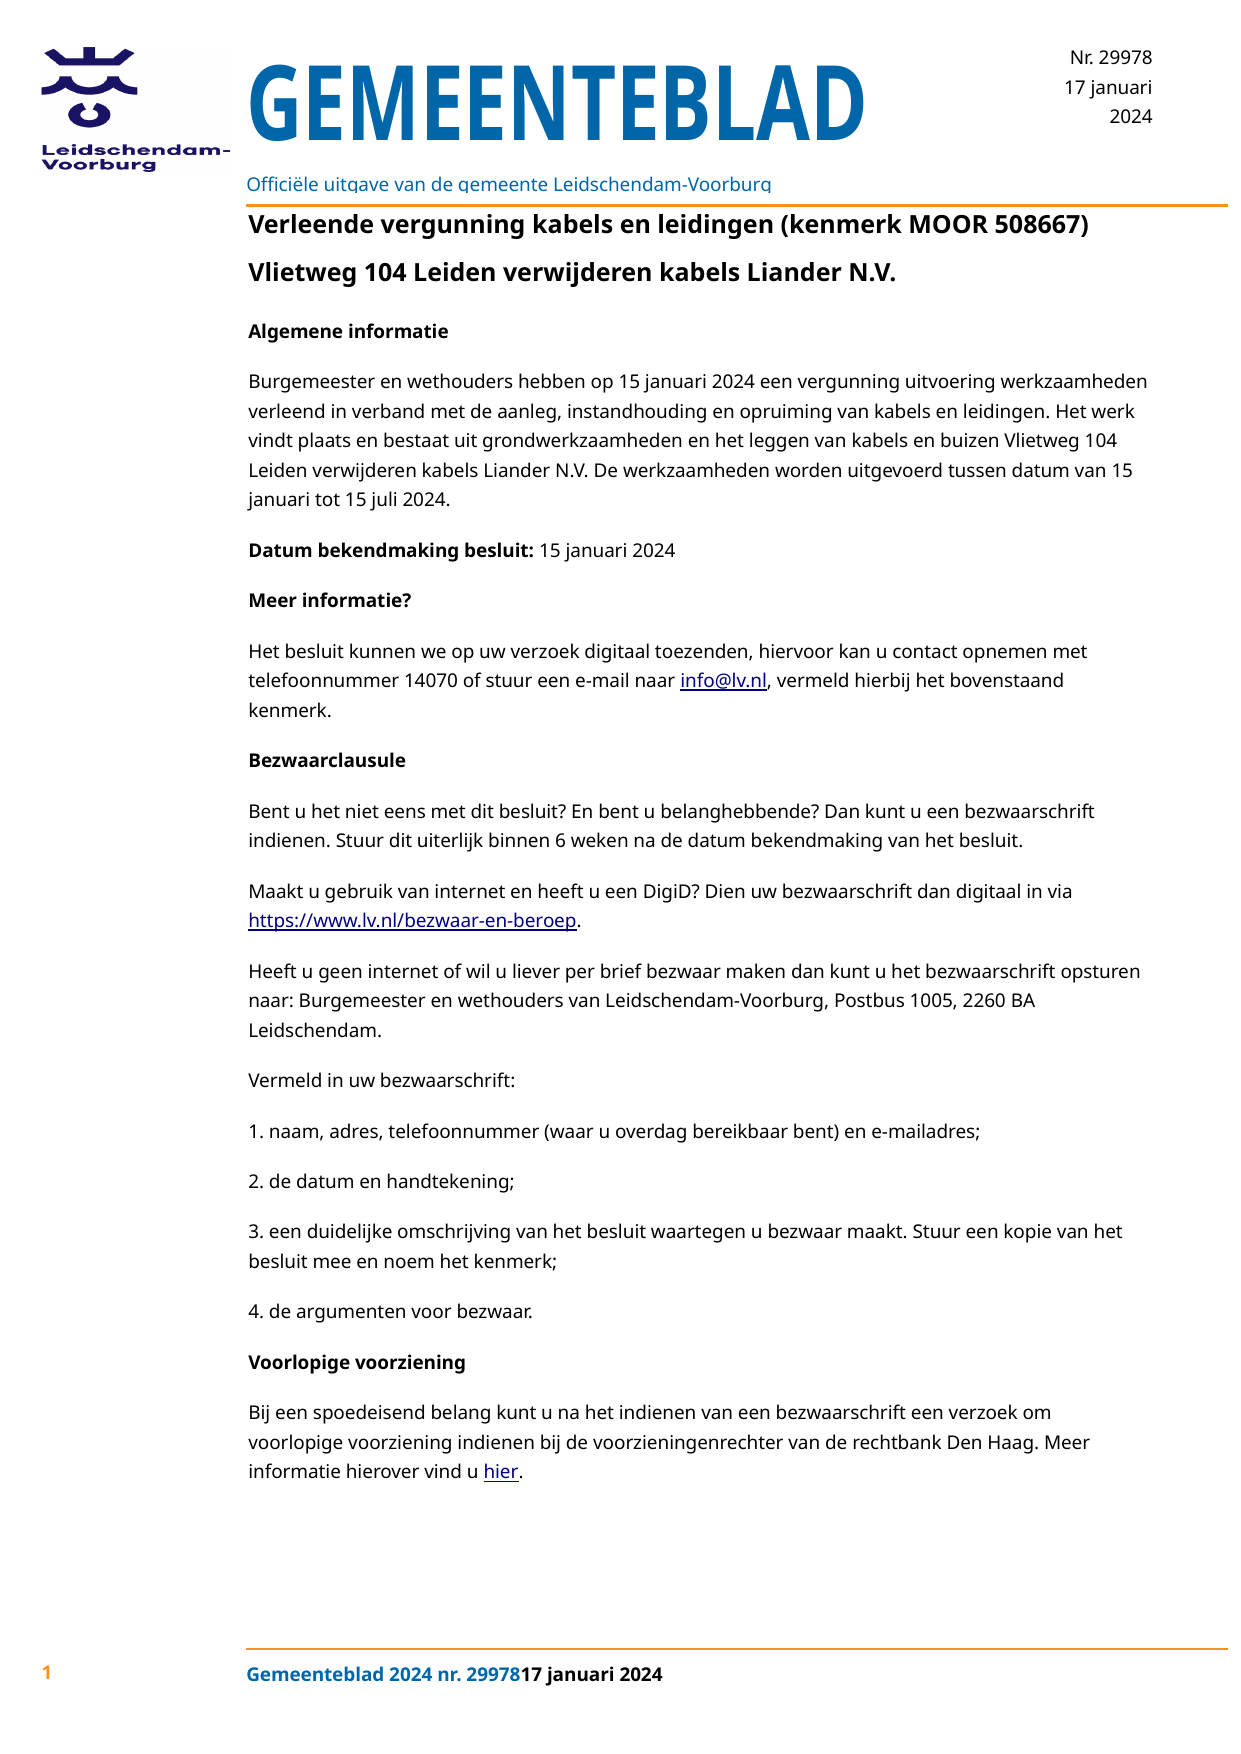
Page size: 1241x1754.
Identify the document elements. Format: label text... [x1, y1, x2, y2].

text Het besluit kunnen we op uw verzoek digitaal toezenden, hiervoor kan u contact opnemen met telefoonnummer 14070 of stuur een e-mail naar info@lv.nl, vermeld hierbij het bovenstaand kenmerk. [248, 638, 1152, 723]
text Heeft u geen internet of wil u liever per brief bezwaar maken dan kunt u het bezwaarschrift opsturen naar: Burgemeester en wethouders van Leidschendam-Voorburg, Postbus 1005, 2260 BA Leidschendam. [248, 958, 1152, 1043]
text Vermeld in uw bezwaarschrift: [248, 1067, 1152, 1093]
text Bent u het niet eens met dit besluit? En bent u belanghebbende? Dan kunt u een bezwaarschrift indienen. Stuur dit uiterlijk binnen 6 weken na de datum bekendmaking van het besluit. [248, 798, 1152, 853]
text 3. een duidelijke omschrijving van het besluit waartegen u bezwaar maakt. Stuur een kopie van het besluit mee en noem het kenmerk; [248, 1219, 1152, 1274]
text Verleende vergunning kabels en leidingen (kenmerk MOOR 508667) Vlietweg 104 Leiden verwijderen kabels Liander N.V. [248, 207, 1152, 288]
text Voorlopige voorziening [248, 1349, 1152, 1375]
text Maakt u gebruik van internet en heeft u een DigiD? Dien uw bezwaarschrift dan digitaal in via https://www.lv.nl/bezwaar-en-beroep. [248, 878, 1152, 933]
text 4. de argumenten voor bezwaar. [248, 1299, 1152, 1324]
text Bezwaarclausule [248, 747, 1152, 773]
text Algemene informatie [248, 318, 1152, 344]
picture [41, 47, 231, 172]
text Datum bekendmaking besluit: 15 januari 2024 [248, 537, 1152, 563]
text 2. de datum en handtekening; [248, 1168, 1152, 1194]
text Bij een spoedeisend belang kunt u na het indienen van een bezwaarschrift een verzoek om voorlopige voorziening indienen bij de voorzieningenrechter van de rechtbank Den Haag. Meer informatie hierover vind u hier. [248, 1399, 1152, 1484]
text Meer informatie? [248, 587, 1152, 613]
text 1. naam, adres, telefoonnummer (waar u overdag bereikbaar bent) en e-mailadres; [248, 1118, 1152, 1144]
text Burgemeester en wethouders hebben op 15 januari 2024 een vergunning uitvoering werkzaamheden verleend in verband met de aanleg, instandhouding en opruiming van kabels en leidingen. Het werk vindt plaats en bestaat uit grondwerkzaamheden en het leggen van kabels en buizen Vlietweg 104 Leiden verwijderen kabels Liander N.V. De werkzaamheden worden uitgevoerd tussen datum van 15 januari tot 15 juli 2024. [248, 368, 1152, 512]
